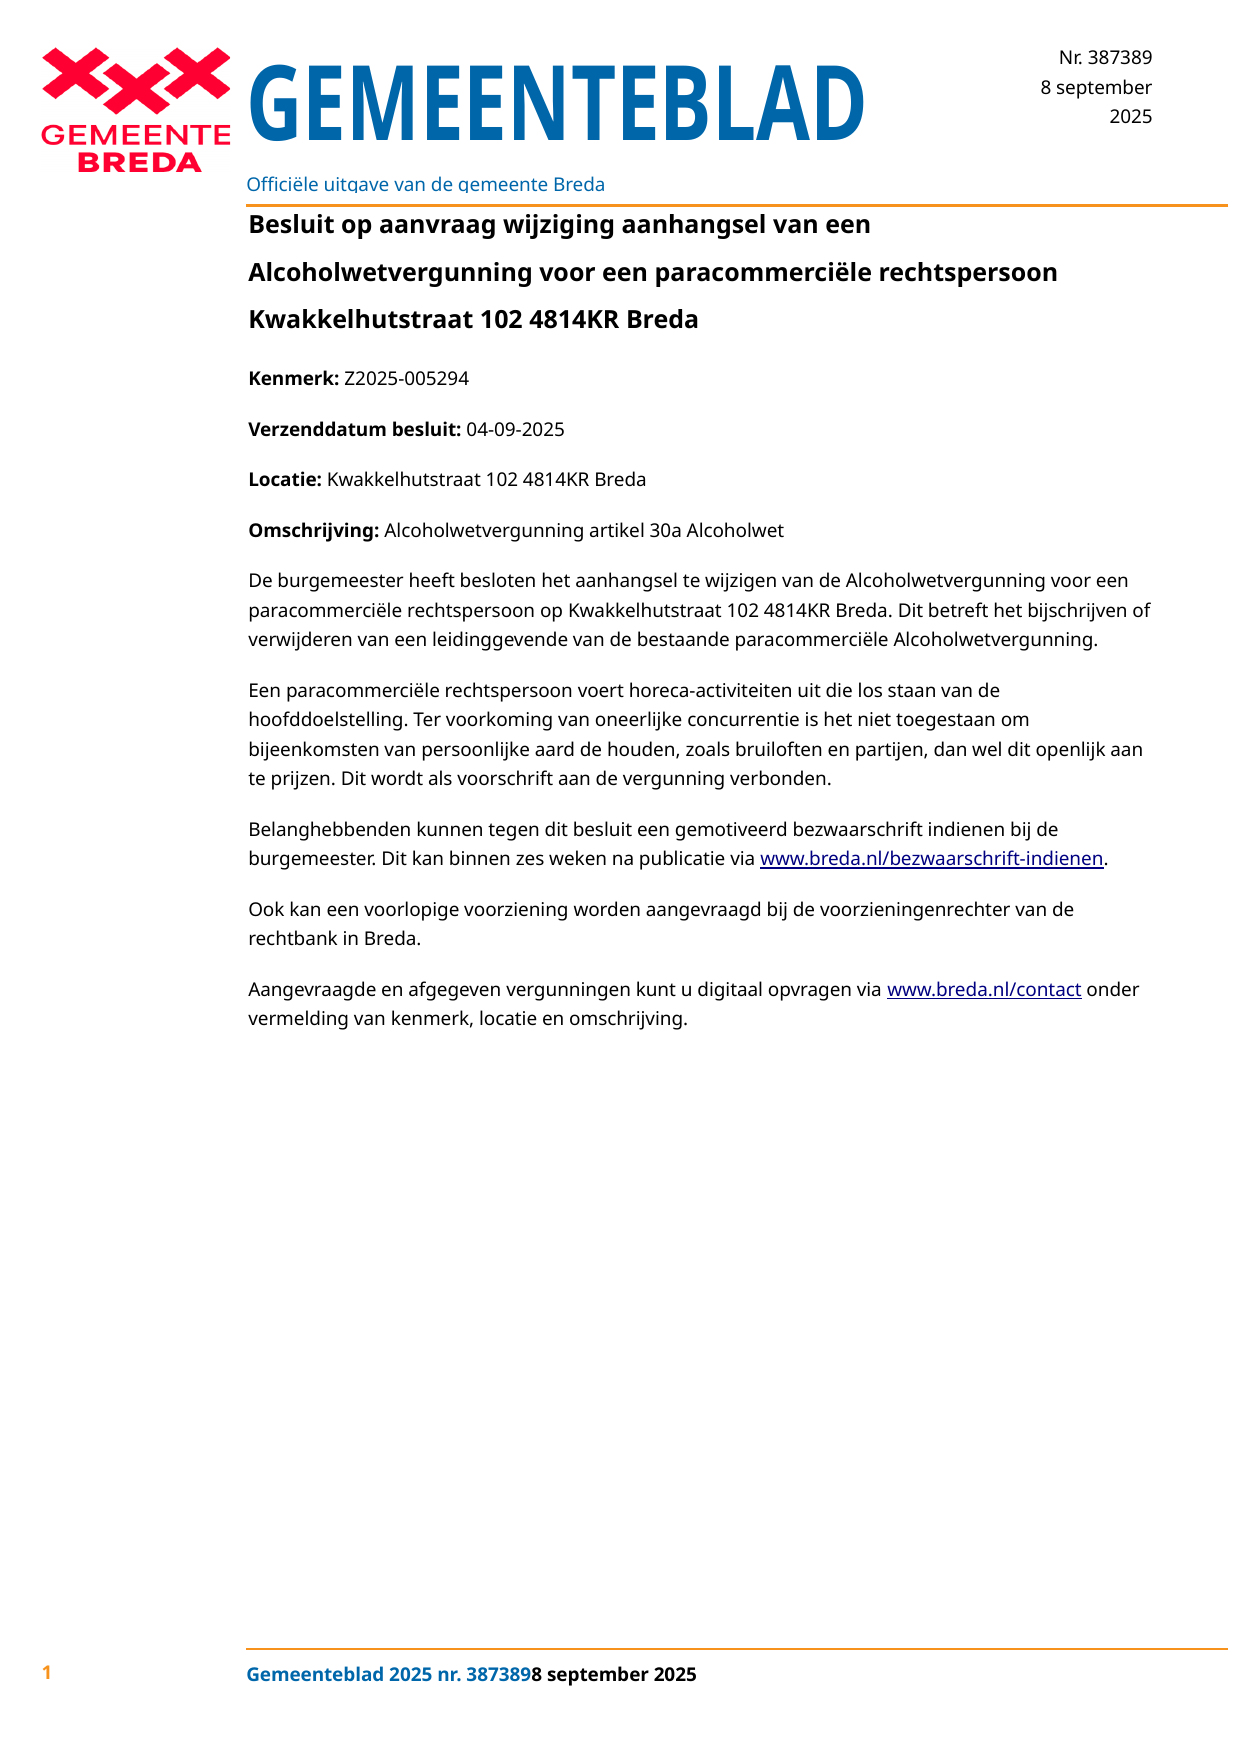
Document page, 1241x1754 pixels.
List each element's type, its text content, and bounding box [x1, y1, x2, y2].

text Locatie: Kwakkelhutstraat 102 4814KR Breda [248, 466, 1152, 492]
text De burgemeester heeft besloten het aanhangsel te wijzigen van de Alcoholwetvergunning voor een paracommerciële rechtspersoon op Kwakkelhutstraat 102 4814KR Breda. Dit betreft het bijschrijven of verwijderen van een leidinggevende van de bestaande paracommerciële Alcoholwetvergunning. [248, 567, 1152, 652]
picture [41, 47, 231, 172]
text Besluit op aanvraag wijziging aanhangsel van een Alcoholwetvergunning voor een paracommerciële rechtspersoon Kwakkelhutstraat 102 4814KR Breda [248, 207, 1152, 336]
text Omschrijving: Alcoholwetvergunning artikel 30a Alcoholwet [248, 517, 1152, 542]
text Verzenddatum besluit: 04-09-2025 [248, 416, 1152, 442]
text Een paracommerciële rechtspersoon voert horeca-activiteiten uit die los staan van de hoofddoelstelling. Ter voorkoming van oneerlijke concurrentie is het niet toegestaan om bijeenkomsten van persoonlijke aard de houden, zoals bruiloften en partijen, dan wel dit openlijk aan te prijzen. Dit wordt als voorschrift aan de vergunning verbonden. [248, 677, 1152, 791]
text Belanghebbenden kunnen tegen dit besluit een gemotiveerd bezwaarschrift indienen bij de burgemeester. Dit kan binnen zes weken na publicatie via www.breda.nl/bezwaarschrift-indienen. [248, 816, 1152, 871]
text Ook kan een voorlopige voorziening worden aangevraagd bij de voorzieningenrechter van de rechtbank in Breda. [248, 896, 1152, 951]
text Kenmerk: Z2025-005294 [248, 366, 1152, 391]
text Aangevraagde en afgegeven vergunningen kunt u digitaal opvragen via www.breda.nl/contact onder vermelding van kenmerk, locatie en omschrijving. [248, 976, 1152, 1031]
